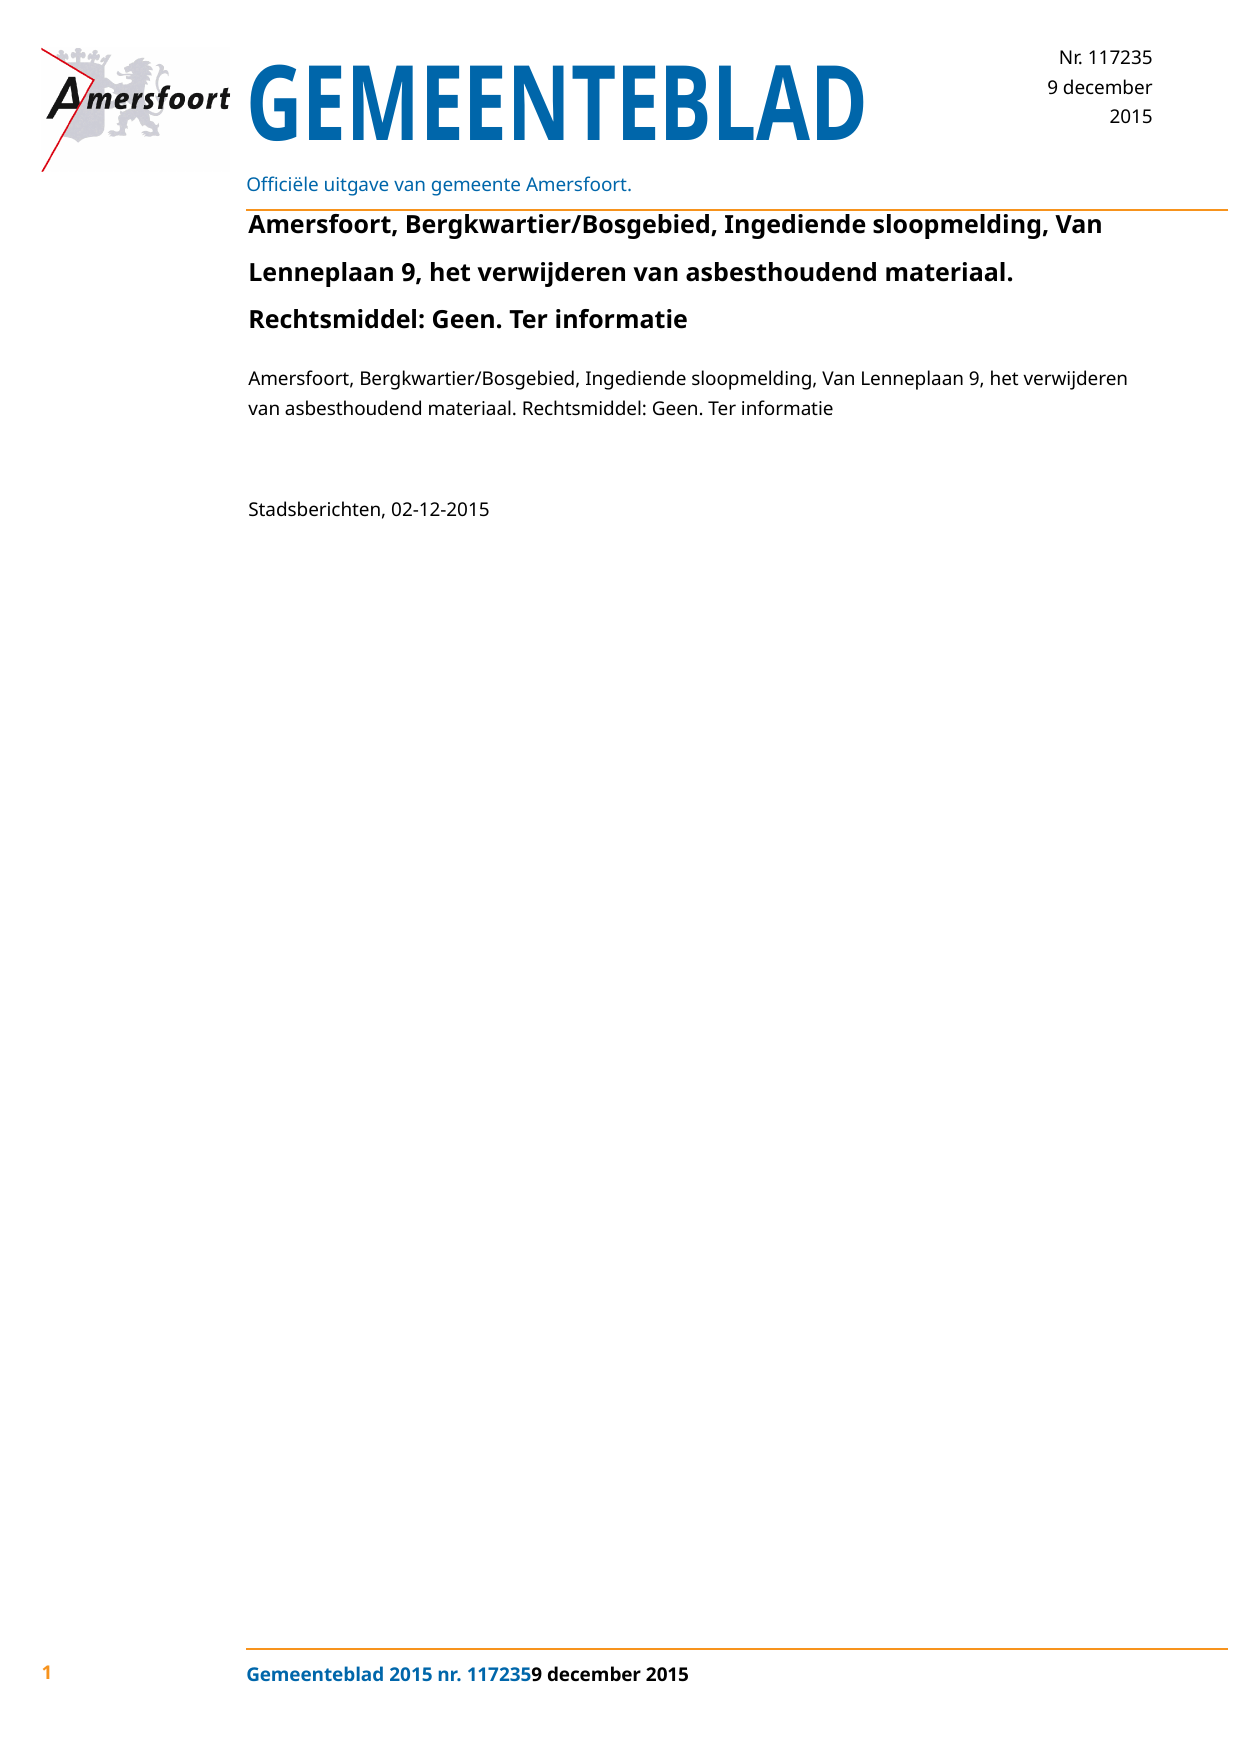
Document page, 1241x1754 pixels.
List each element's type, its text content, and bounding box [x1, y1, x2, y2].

picture [41, 47, 231, 172]
text Amersfoort, Bergkwartier/Bosgebied, Ingediende sloopmelding, Van Lenneplaan 9, het verwijderen van asbesthoudend materiaal. Rechtsmiddel: Geen. Ter informatie [248, 366, 1152, 421]
text Stadsberichten, 02-12-2015 [248, 496, 1152, 522]
text Amersfoort, Bergkwartier/Bosgebied, Ingediende sloopmelding, Van Lenneplaan 9, het verwijderen van asbesthoudend materiaal. Rechtsmiddel: Geen. Ter informatie [248, 211, 1152, 336]
